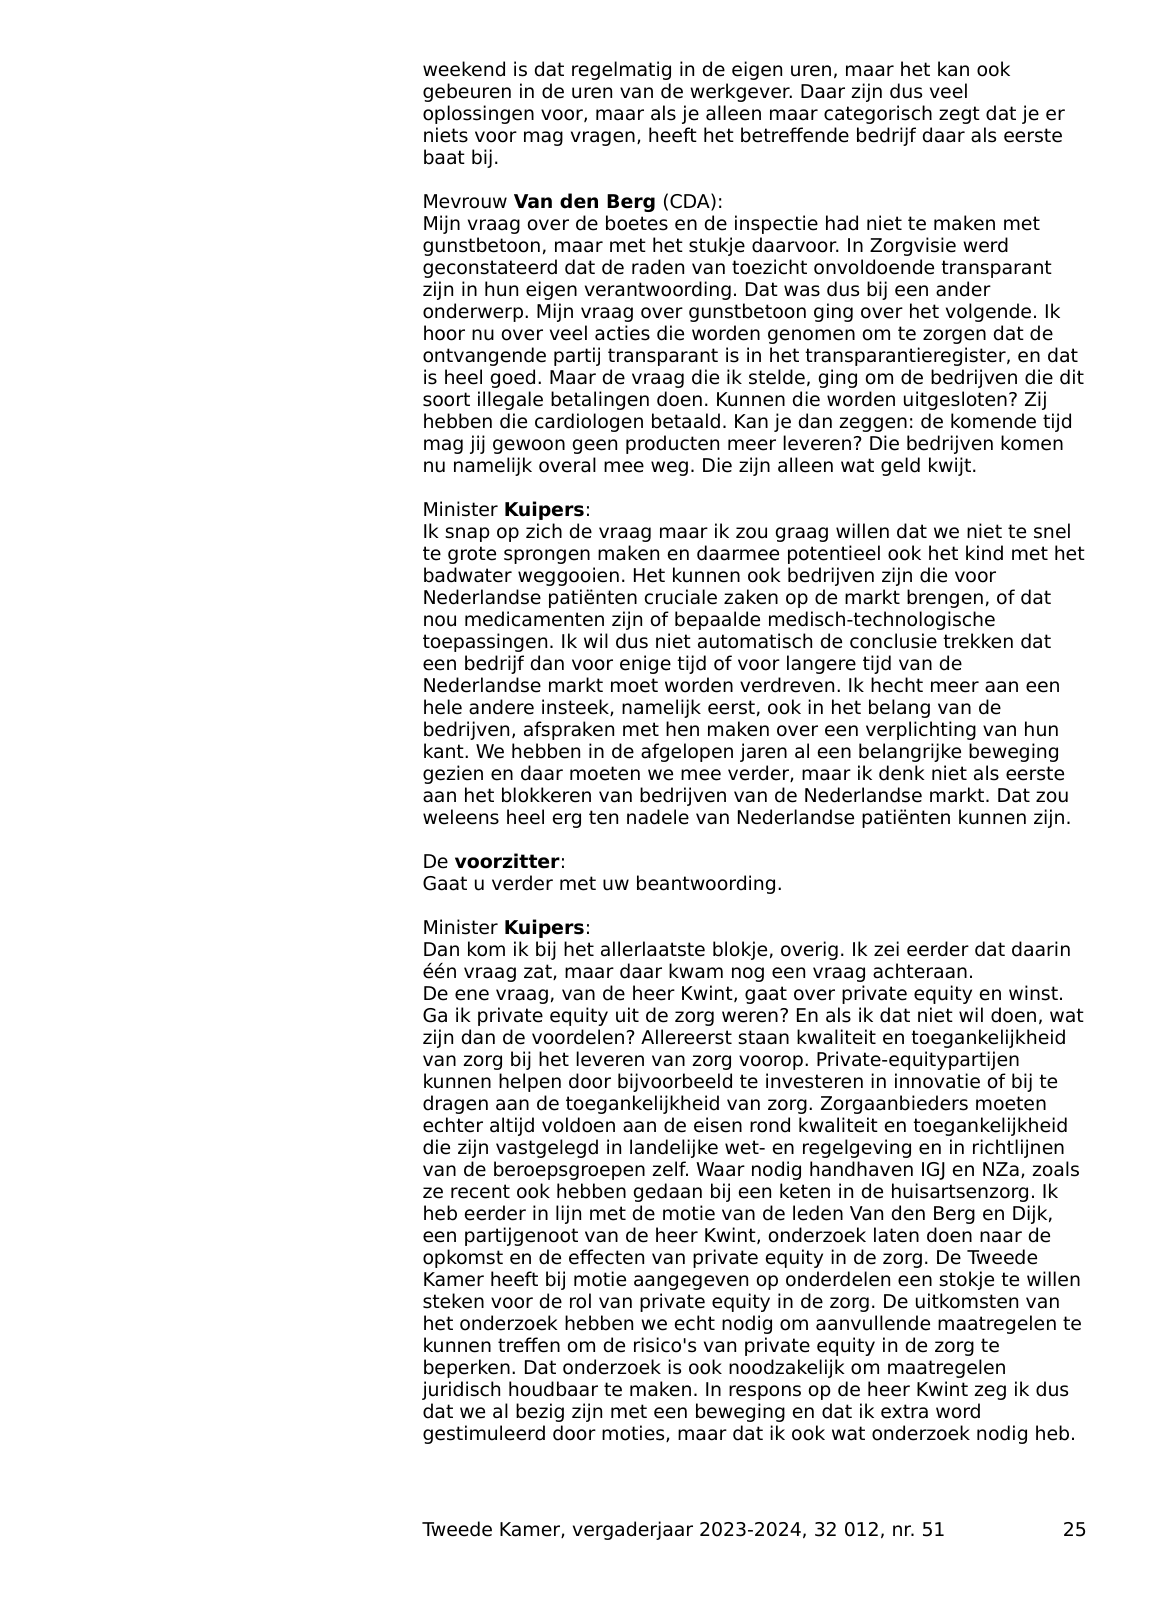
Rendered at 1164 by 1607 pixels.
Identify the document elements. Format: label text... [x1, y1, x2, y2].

text weekend is dat regelmatig in de eigen uren, maar het kan ook gebeuren in de uren van de werkgever. Daar zijn dus veel oplossingen voor, maar als je alleen maar categorisch zegt dat je er niets voor mag vragen, heeft het betreffende bedrijf daar als eerste baat bij. [422, 59, 1087, 169]
text Mijn vraag over de boetes en de inspectie had niet te maken met gunstbetoon, maar met het stukje daarvoor. In Zorgvisie werd geconstateerd dat de raden van toezicht onvoldoende transparant zijn in hun eigen verantwoording. Dat was dus bij een ander onderwerp. Mijn vraag over gunstbetoon ging over het volgende. Ik hoor nu over veel acties die worden genomen om te zorgen dat de ontvangende partij transparant is in het transparantieregister, en dat is heel goed. Maar de vraag die ik stelde, ging om de bedrijven die dit soort illegale betalingen doen. Kunnen die worden uitgesloten? Zij hebben die cardiologen betaald. Kan je dan zeggen: de komende tijd mag jij gewoon geen producten meer leveren? Die bedrijven komen nu namelijk overal mee weg. Die zijn alleen wat geld kwijt. [422, 213, 1087, 477]
text Mevrouw Van den Berg (CDA): [422, 191, 1087, 213]
text Minister Kuipers: [422, 917, 1087, 939]
text Minister Kuipers: [422, 499, 1087, 521]
text Gaat u verder met uw beantwoording. [422, 873, 1087, 895]
text Ik snap op zich de vraag maar ik zou graag willen dat we niet te snel te grote sprongen maken en daarmee potentieel ook het kind met het badwater weggooien. Het kunnen ook bedrijven zijn die voor Nederlandse patiënten cruciale zaken op de markt brengen, of dat nou medicamenten zijn of bepaalde medisch-technologische toepassingen. Ik wil dus niet automatisch de conclusie trekken dat een bedrijf dan voor enige tijd of voor langere tijd van de Nederlandse markt moet worden verdreven. Ik hecht meer aan een hele andere insteek, namelijk eerst, ook in het belang van de bedrijven, afspraken met hen maken over een verplichting van hun kant. We hebben in de afgelopen jaren al een belangrijke beweging gezien en daar moeten we mee verder, maar ik denk niet als eerste aan het blokkeren van bedrijven van de Nederlandse markt. Dat zou weleens heel erg ten nadele van Nederlandse patiënten kunnen zijn. [422, 521, 1087, 829]
text De voorzitter: [422, 851, 1087, 873]
text Dan kom ik bij het allerlaatste blokje, overig. Ik zei eerder dat daarin één vraag zat, maar daar kwam nog een vraag achteraan. [422, 939, 1087, 983]
text De ene vraag, van de heer Kwint, gaat over private equity en winst. Ga ik private equity uit de zorg weren? En als ik dat niet wil doen, wat zijn dan de voordelen? Allereerst staan kwaliteit en toegankelijkheid van zorg bij het leveren van zorg voorop. Private-equitypartijen kunnen helpen door bijvoorbeeld te investeren in innovatie of bij te dragen aan de toegankelijkheid van zorg. Zorgaanbieders moeten echter altijd voldoen aan de eisen rond kwaliteit en toegankelijkheid die zijn vastgelegd in landelijke wet- en regelgeving en in richtlijnen van de beroepsgroepen zelf. Waar nodig handhaven IGJ en NZa, zoals ze recent ook hebben gedaan bij een keten in de huisartsenzorg. Ik heb eerder in lijn met de motie van de leden Van den Berg en Dijk, een partijgenoot van de heer Kwint, onderzoek laten doen naar de opkomst en de effecten van private equity in de zorg. De Tweede Kamer heeft bij motie aangegeven op onderdelen een stokje te willen steken voor de rol van private equity in de zorg. De uitkomsten van het onderzoek hebben we echt nodig om aanvullende maatregelen te kunnen treffen om de risico's van private equity in de zorg te beperken. Dat onderzoek is ook noodzakelijk om maatregelen juridisch houdbaar te maken. In respons op de heer Kwint zeg ik dus dat we al bezig zijn met een beweging en dat ik extra word gestimuleerd door moties, maar dat ik ook wat onderzoek nodig heb. [422, 983, 1087, 1444]
